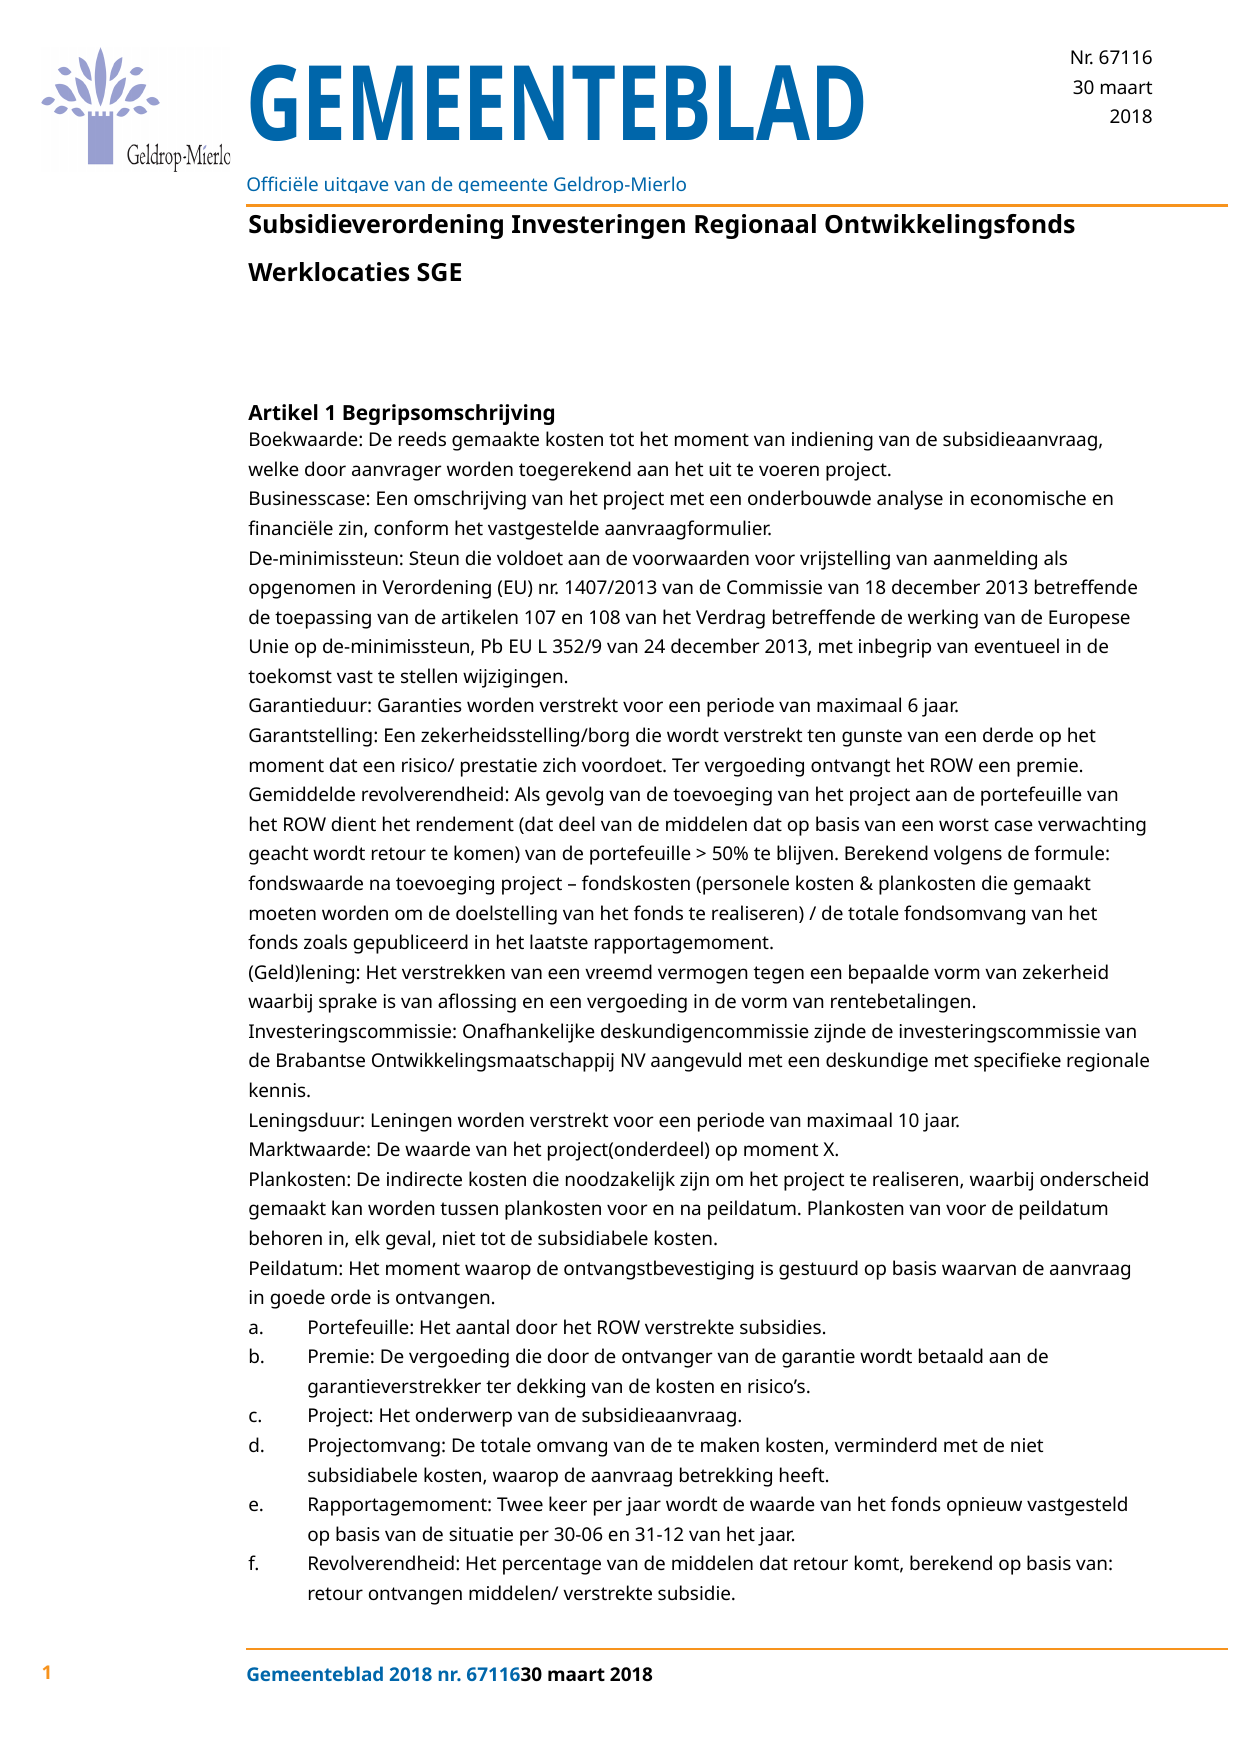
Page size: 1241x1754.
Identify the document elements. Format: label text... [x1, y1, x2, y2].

text Subsidieverordening Investeringen Regionaal Ontwikkelingsfonds Werklocaties SGE [248, 207, 1152, 288]
list Portefeuille: Het aantal door het ROW verstrekte subsidies. [248, 1314, 1152, 1339]
text Gemiddelde revolverendheid: Als gevolg van de toevoeging van het project aan de portefeuille van het ROW dient het rendement (dat deel van de middelen dat op basis van een worst case verwachting geacht wordt retour te komen) van de portefeuille > 50% te blijven. Berekend volgens de formule: fondswaarde na toevoeging project – fondskosten (personele kosten & plankosten die gemaakt moeten worden om de doelstelling van het fonds te realiseren) / de totale fondsomvang van het fonds zoals gepubliceerd in het laatste rapportagemoment. [248, 781, 1152, 955]
text Peildatum: Het moment waarop de ontvangstbevestiging is gestuurd op basis waarvan de aanvraag in goede orde is ontvangen. [248, 1255, 1152, 1310]
list Project: Het onderwerp van de subsidieaanvraag. [248, 1403, 1152, 1428]
picture [41, 47, 231, 172]
text Marktwaarde: De waarde van het project(onderdeel) op moment X. [248, 1136, 1152, 1162]
text Boekwaarde: De reeds gemaakte kosten tot het moment van indiening van de subsidieaanvraag, welke door aanvrager worden toegerekend aan het uit te voeren project. [248, 426, 1152, 482]
list Revolverendheid: Het percentage van de middelen dat retour komt, berekend op basis van: retour ontvangen middelen/ verstrekte subsidie. [248, 1551, 1152, 1606]
text (Geld)lening: Het verstrekken van een vreemd vermogen tegen een bepaalde vorm van zekerheid waarbij sprake is van aflossing en een vergoeding in de vorm van rentebetalingen. [248, 959, 1152, 1014]
text Investeringscommissie: Onafhankelijke deskundigencommissie zijnde de investeringscommissie van de Brabantse Ontwikkelingsmaatschappij NV aangevuld met een deskundige met specifieke regionale kennis. [248, 1018, 1152, 1103]
text Garantieduur: Garanties worden verstrekt voor een periode van maximaal 6 jaar. [248, 693, 1152, 718]
text Businesscase: Een omschrijving van het project met een onderbouwde analyse in economische en financiële zin, conform het vastgestelde aanvraagformulier. [248, 486, 1152, 541]
list Projectomvang: De totale omvang van de te maken kosten, verminderd met de niet subsidiabele kosten, waarop de aanvraag betrekking heeft. [248, 1432, 1152, 1487]
text Plankosten: De indirecte kosten die noodzakelijk zijn om het project te realiseren, waarbij onderscheid gemaakt kan worden tussen plankosten voor en na peildatum. Plankosten van voor de peildatum behoren in, elk geval, niet tot de subsidiabele kosten. [248, 1166, 1152, 1251]
list Rapportagemoment: Twee keer per jaar wordt de waarde van het fonds opnieuw vastgesteld op basis van de situatie per 30-06 en 31-12 van het jaar. [248, 1491, 1152, 1547]
text De-minimissteun: Steun die voldoet aan de voorwaarden voor vrijstelling van aanmelding als opgenomen in Verordening (EU) nr. 1407/2013 van de Commissie van 18 december 2013 betreffende de toepassing van de artikelen 107 en 108 van het Verdrag betreffende de werking van de Europese Unie op de-minimissteun, Pb EU L 352/9 van 24 december 2013, met inbegrip van eventueel in de toekomst vast te stellen wijzigingen. [248, 545, 1152, 689]
text Garantstelling: Een zekerheidsstelling/borg die wordt verstrekt ten gunste van een derde op het moment dat een risico/ prestatie zich voordoet. Ter vergoeding ontvangt het ROW een premie. [248, 722, 1152, 777]
text Artikel 1 Begripsomschrijving [248, 398, 1152, 426]
list Premie: De vergoeding die door de ontvanger van de garantie wordt betaald aan de garantieverstrekker ter dekking van de kosten en risico’s. [248, 1343, 1152, 1399]
text Leningsduur: Leningen worden verstrekt voor een periode van maximaal 10 jaar. [248, 1107, 1152, 1132]
